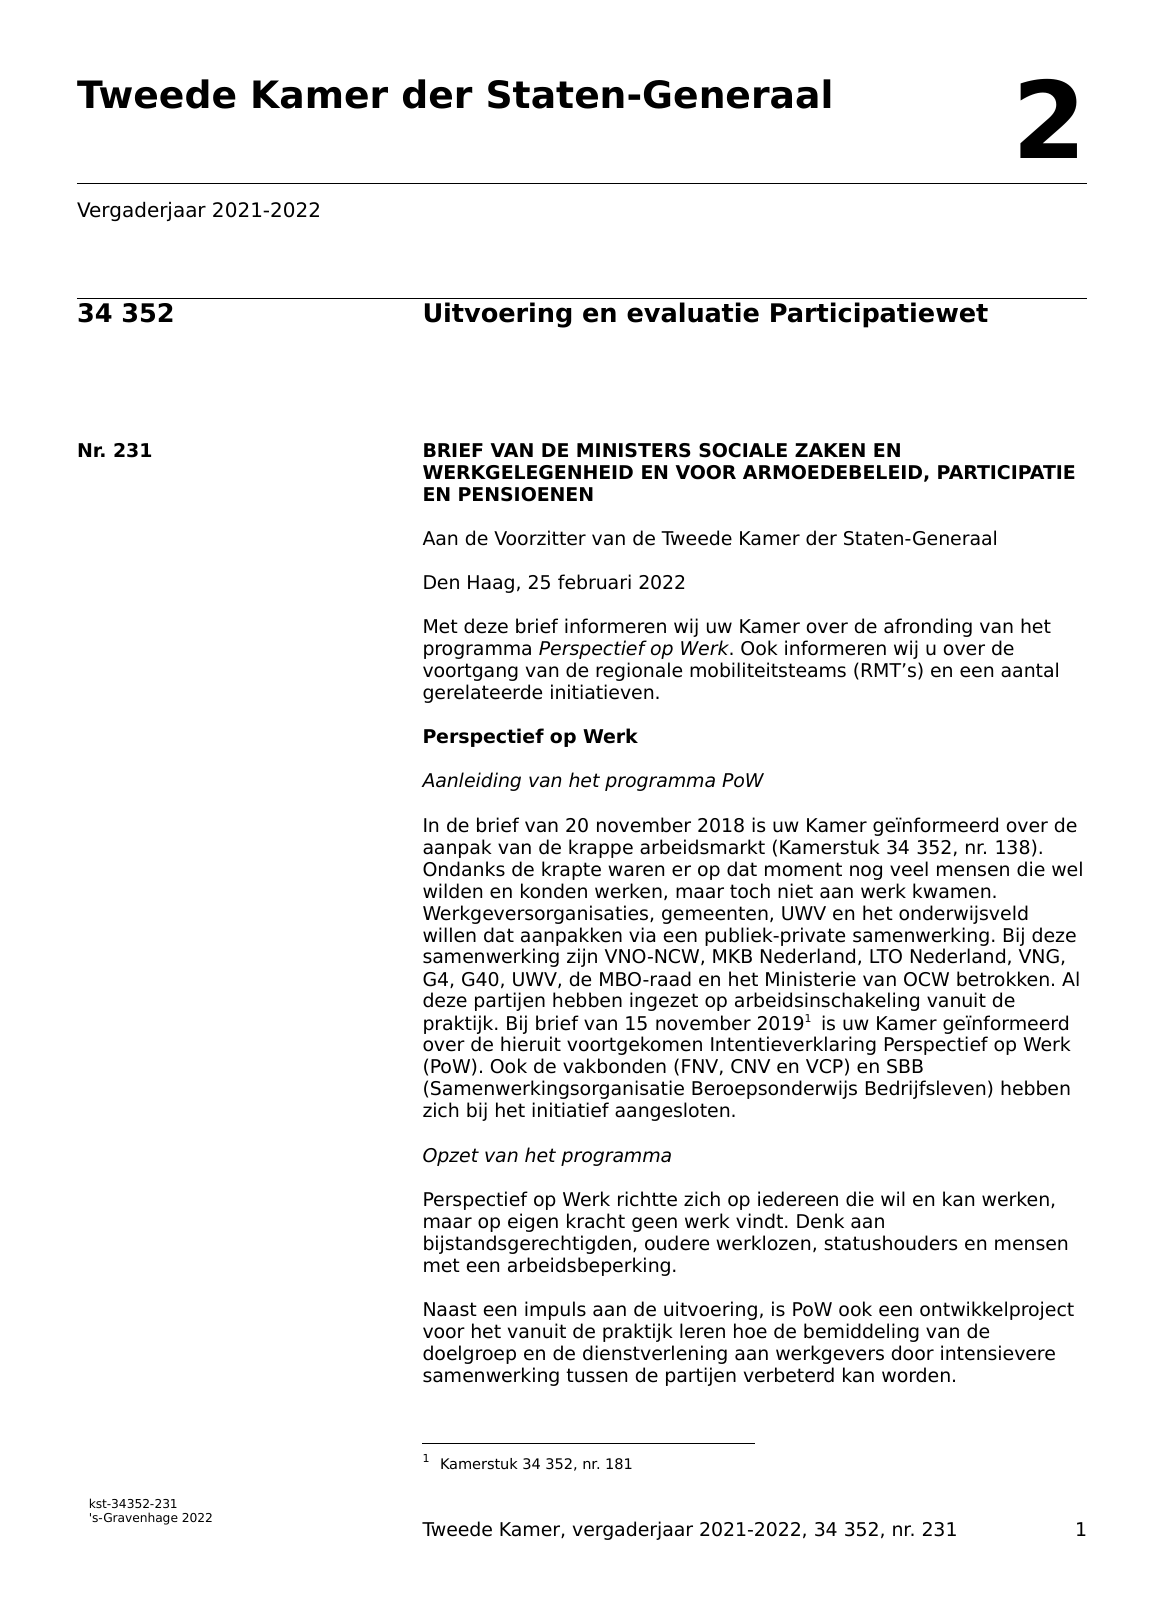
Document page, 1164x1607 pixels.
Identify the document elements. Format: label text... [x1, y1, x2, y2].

text Den Haag, 25 februari 2022 [422, 572, 1087, 594]
text kst-34352-231 [88, 1497, 323, 1511]
subtitle Nr. 231 BRIEF VAN DE MINISTERS SOCIALE ZAKEN EN WERKGELEGENHEID EN VOOR ARMOEDEBELEID, PARTICIPATIE EN PENSIOENEN [77, 440, 1087, 506]
text Aan de Voorzitter van de Tweede Kamer der Staten-Generaal [422, 528, 1087, 550]
table_header Tweede Kamer der Staten-Generaal [77, 59, 886, 183]
subtitle Opzet van het programma [422, 1144, 1087, 1166]
subtitle Perspectief op Werk [422, 726, 1087, 748]
text Naast een impuls aan de uitvoering, is PoW ook een ontwikkelproject voor het vanuit de praktijk leren hoe de bemiddeling van de doelgroep en de dienstverlening aan werkgevers door intensievere samenwerking tussen de partijen verbeterd kan worden. [422, 1299, 1087, 1387]
table_cell Vergaderjaar 2021-2022 [77, 184, 1087, 298]
text Kamerstuk 34 352, nr. 181 [422, 1452, 1087, 1474]
subtitle 34 352 Uitvoering en evaluatie Participatiewet [77, 299, 1087, 329]
table_header 2 [886, 59, 1087, 183]
text In de brief van 20 november 2018 is uw Kamer geïnformeerd over de aanpak van de krappe arbeidsmarkt (Kamerstuk 34 352, nr. 138). Ondanks de krapte waren er op dat moment nog veel mensen die wel wilden en konden werken, maar toch niet aan werk kwamen. Werkgeversorganisaties, gemeenten, UWV en het onderwijsveld willen dat aanpakken via een publiek-private samenwerking. Bij deze samenwerking zijn VNO-NCW, MKB Nederland, LTO Nederland, VNG, G4, G40, UWV, de MBO-raad en het Ministerie van OCW betrokken. Al deze partijen hebben ingezet op arbeidsinschakeling vanuit de praktijk. Bij brief van 15 november 2019 is uw Kamer geïnformeerd over de hieruit voortgekomen Intentieverklaring Perspectief op Werk (PoW). Ook de vakbonden (FNV, CNV en VCP) en SBB (Samenwerkingsorganisatie Beroepsonderwijs Bedrijfsleven) hebben zich bij het initiatief aangesloten. [422, 814, 1087, 1122]
subtitle Aanleiding van het programma PoW [422, 770, 1087, 792]
text Perspectief op Werk richtte zich op iedereen die wil en kan werken, maar op eigen kracht geen werk vindt. Denk aan bijstandsgerechtigden, oudere werklozen, statushouders en mensen met een arbeidsbeperking. [422, 1189, 1087, 1277]
text 's-Gravenhage 2022 [88, 1511, 323, 1525]
text Met deze brief informeren wij uw Kamer over de afronding van het programma Perspectief op Werk. Ook informeren wij u over de voortgang van de regionale mobiliteitsteams (RMT’s) en een aantal gerelateerde initiatieven. [422, 616, 1087, 704]
